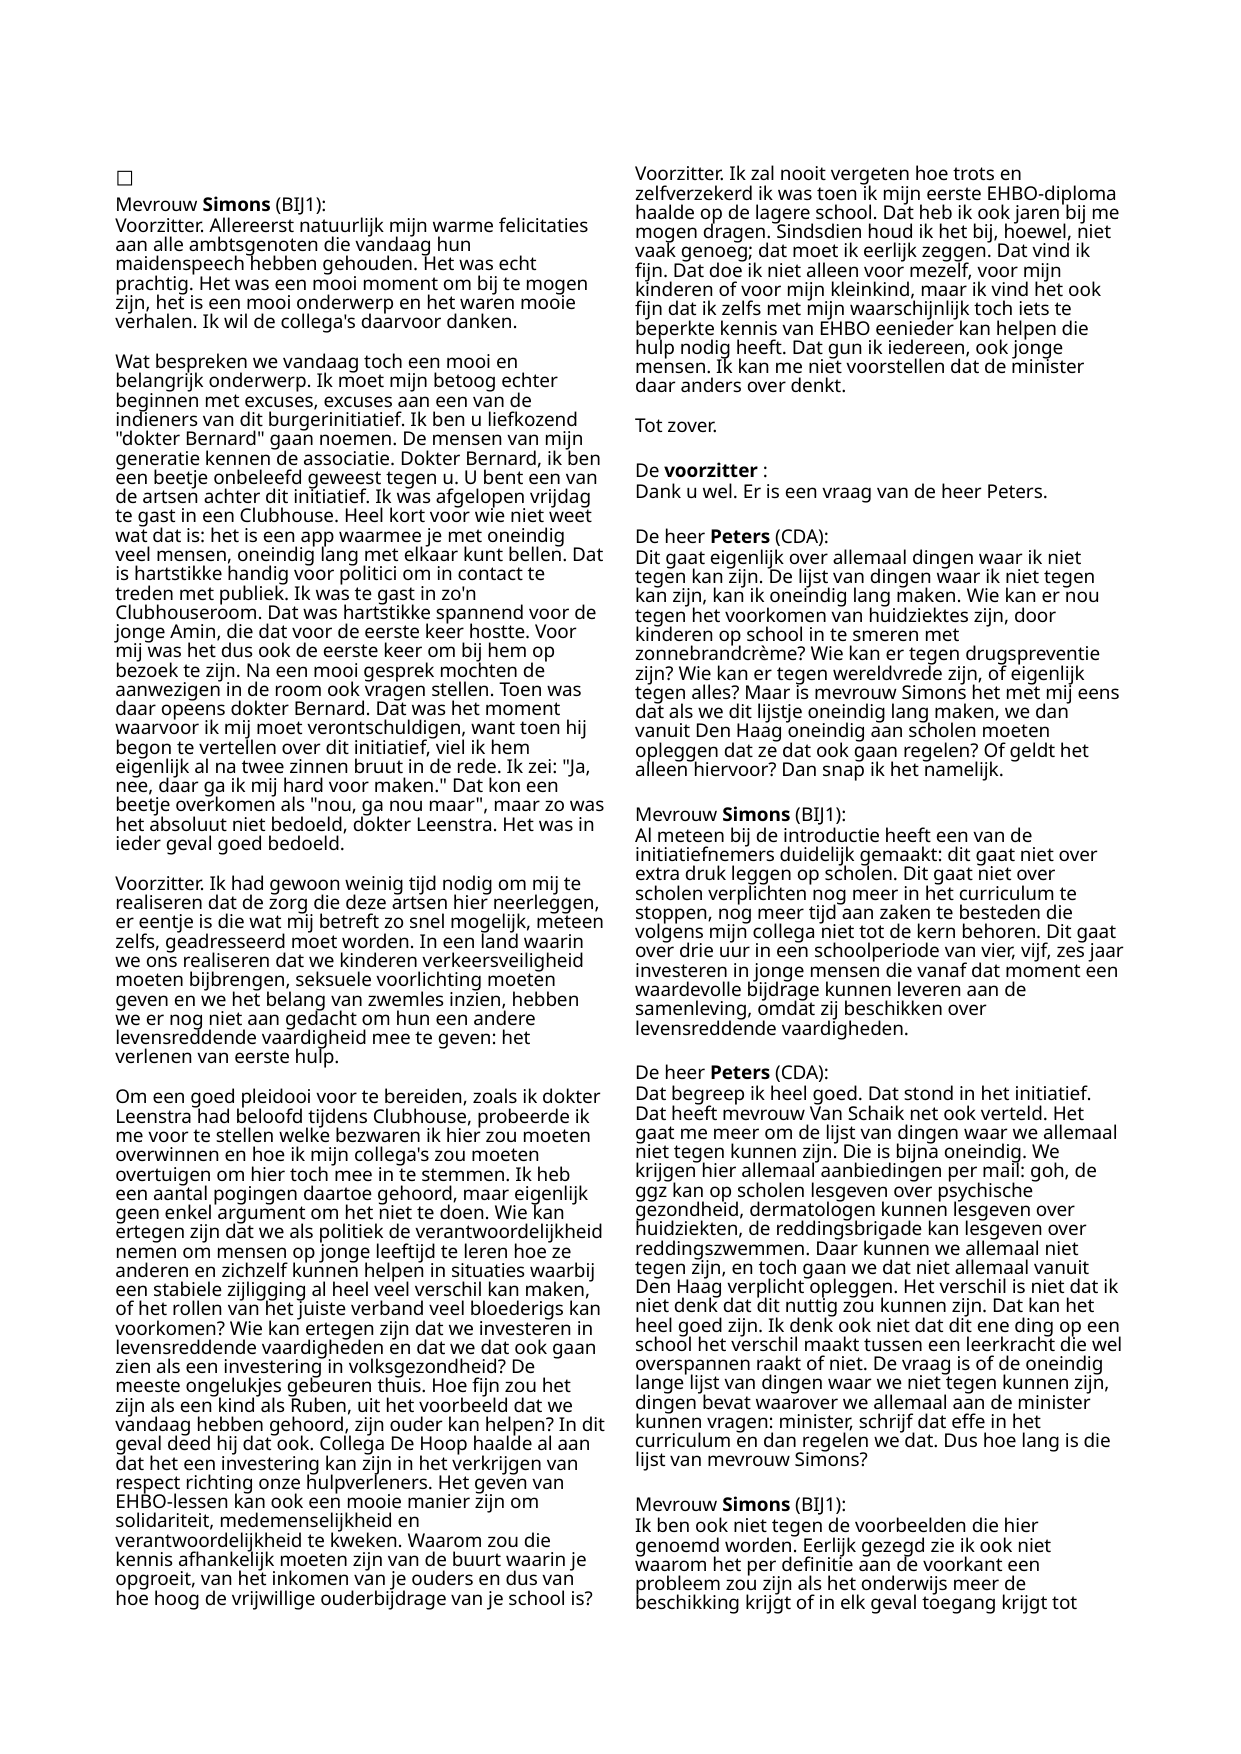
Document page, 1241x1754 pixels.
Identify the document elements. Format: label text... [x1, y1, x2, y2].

text Dit gaat eigenlijk over allemaal dingen waar ik niet tegen kan zijn. De lijst van dingen waar ik niet tegen kan zijn, kan ik oneindig lang maken. Wie kan er nou tegen het voorkomen van huidziektes zijn, door kinderen op school in te smeren met zonnebrandcrème? Wie kan er tegen drugspreventie zijn? Wie kan er tegen wereldvrede zijn, of eigenlijk tegen alles? Maar is mevrouw Simons het met mij eens dat als we dit lijstje oneindig lang maken, we dan vanuit Den Haag oneindig aan scholen moeten opleggen dat ze dat ook gaan regelen? Of geldt het alleen hiervoor? Dan snap ik het namelijk. [635, 549, 1125, 780]
text Voorzitter. Ik zal nooit vergeten hoe trots en zelfverzekerd ik was toen ik mijn eerste EHBO-diploma haalde op de lagere school. Dat heb ik ook jaren bij me mogen dragen. Sindsdien houd ik het bij, hoewel, niet vaak genoeg; dat moet ik eerlijk zeggen. Dat vind ik fijn. Dat doe ik niet alleen voor mezelf, voor mijn kinderen of voor mijn kleinkind, maar ik vind het ook fijn dat ik zelfs met mijn waarschijnlijk toch iets te beperkte kennis van EHBO eenieder kan helpen die hulp nodig heeft. Dat gun ik iedereen, ook jonge mensen. Ik kan me niet voorstellen dat de minister daar anders over denkt. [635, 165, 1125, 397]
text De heer Peters (CDA): [635, 1059, 1125, 1085]
text Wat bespreken we vandaag toch een mooi en belangrijk onderwerp. Ik moet mijn betoog echter beginnen met excuses, excuses aan een van de indieners van dit burgerinitiatief. Ik ben u liefkozend "dokter Bernard" gaan noemen. De mensen van mijn generatie kennen de associatie. Dokter Bernard, ik ben een beetje onbeleefd geweest tegen u. U bent een van de artsen achter dit initiatief. Ik was afgelopen vrijdag te gast in een Clubhouse. Heel kort voor wie niet weet wat dat is: het is een app waarmee je met oneindig veel mensen, oneindig lang met elkaar kunt bellen. Dat is hartstikke handig voor politici om in contact te treden met publiek. Ik was te gast in zo'n Clubhouseroom. Dat was hartstikke spannend voor de jonge Amin, die dat voor de eerste keer hostte. Voor mij was het dus ook de eerste keer om bij hem op bezoek te zijn. Na een mooi gesprek mochten de aanwezigen in de room ook vragen stellen. Toen was daar opeens dokter Bernard. Dat was het moment waarvoor ik mij moet verontschuldigen, want toen hij begon te vertellen over dit initiatief, viel ik hem eigenlijk al na twee zinnen bruut in de rede. Ik zei: "Ja, nee, daar ga ik mij hard voor maken." Dat kon een beetje overkomen als "nou, ga nou maar", maar zo was het absoluut niet bedoeld, dokter Leenstra. Het was in ieder geval goed bedoeld. [115, 353, 605, 854]
text Dat begreep ik heel goed. Dat stond in het initiatief. Dat heeft mevrouw Van Schaik net ook verteld. Het gaat me meer om de lijst van dingen waar we allemaal niet tegen kunnen zijn. Die is bijna oneindig. We krijgen hier allemaal aanbiedingen per mail: goh, de ggz kan op scholen lesgeven over psychische gezondheid, dermatologen kunnen lesgeven over huidziekten, de reddingsbrigade kan lesgeven over reddingszwemmen. Daar kunnen we allemaal niet tegen zijn, en toch gaan we dat niet allemaal vanuit Den Haag verplicht opleggen. Het verschil is niet dat ik niet denk dat dit nuttig zou kunnen zijn. Dat kan het heel goed zijn. Ik denk ook niet dat dit ene ding op een school het verschil maakt tussen een leerkracht die wel overspannen raakt of niet. De vraag is of de oneindig lange lijst van dingen waar we niet tegen kunnen zijn, dingen bevat waarover we allemaal aan de minister kunnen vragen: minister, schrijf dat effe in het curriculum en dan regelen we dat. Dus hoe lang is die lijst van mevrouw Simons? [635, 1085, 1125, 1471]
text De heer Peters (CDA): [635, 523, 1125, 549]
text ⬜ [115, 165, 605, 191]
text Al meteen bij de introductie heeft een van de initiatiefnemers duidelijk gemaakt: dit gaat niet over extra druk leggen op scholen. Dit gaat niet over scholen verplichten nog meer in het curriculum te stoppen, nog meer tijd aan zaken te besteden die volgens mijn collega niet tot de kern behoren. Dit gaat over drie uur in een schoolperiode van vier, vijf, zes jaar investeren in jonge mensen die vanaf dat moment een waardevolle bijdrage kunnen leveren aan de samenleving, omdat zij beschikken over levensreddende vaardigheden. [635, 827, 1125, 1039]
text Mevrouw Simons (BIJ1): [115, 191, 605, 217]
text Voorzitter. Ik had gewoon weinig tijd nodig om mij te realiseren dat de zorg die deze artsen hier neerleggen, er eentje is die wat mij betreft zo snel mogelijk, meteen zelfs, geadresseerd moet worden. In een land waarin we ons realiseren dat we kinderen verkeersveiligheid moeten bijbrengen, seksuele voorlichting moeten geven en we het belang van zwemles inzien, hebben we er nog niet aan gedacht om hun een andere levensreddende vaardigheid mee te geven: het verlenen van eerste hulp. [115, 875, 605, 1068]
text De voorzitter : [635, 457, 1125, 483]
text Mevrouw Simons (BIJ1): [635, 1492, 1125, 1517]
text Ik ben ook niet tegen de voorbeelden die hier genoemd worden. Eerlijk gezegd zie ik ook niet waarom het per definitie aan de voorkant een probleem zou zijn als het onderwijs meer de beschikking krijgt of in elk geval toegang krijgt tot [635, 1517, 1125, 1614]
text Voorzitter. Allereerst natuurlijk mijn warme felicitaties aan alle ambtsgenoten die vandaag hun maidenspeech hebben gehouden. Het was echt prachtig. Het was een mooi moment om bij te mogen zijn, het is een mooi onderwerp en het waren mooie verhalen. Ik wil de collega's daarvoor danken. [115, 217, 605, 332]
text Tot zover. [635, 417, 1125, 437]
text Om een goed pleidooi voor te bereiden, zoals ik dokter Leenstra had beloofd tijdens Clubhouse, probeerde ik me voor te stellen welke bezwaren ik hier zou moeten overwinnen en hoe ik mijn collega's zou moeten overtuigen om hier toch mee in te stemmen. Ik heb een aantal pogingen daartoe gehoord, maar eigenlijk geen enkel argument om het niet te doen. Wie kan ertegen zijn dat we als politiek de verantwoordelijkheid nemen om mensen op jonge leeftijd te leren hoe ze anderen en zichzelf kunnen helpen in situaties waarbij een stabiele zijligging al heel veel verschil kan maken, of het rollen van het juiste verband veel bloederigs kan voorkomen? Wie kan ertegen zijn dat we investeren in levensreddende vaardigheden en dat we dat ook gaan zien als een investering in volksgezondheid? De meeste ongelukjes gebeuren thuis. Hoe fijn zou het zijn als een kind als Ruben, uit het voorbeeld dat we vandaag hebben gehoord, zijn ouder kan helpen? In dit geval deed hij dat ook. Collega De Hoop haalde al aan dat het een investering kan zijn in het verkrijgen van respect richting onze hulpverleners. Het geven van EHBO-lessen kan ook een mooie manier zijn om solidariteit, medemenselijkheid en verantwoordelijkheid te kweken. Waarom zou die kennis afhankelijk moeten zijn van de buurt waarin je opgroeit, van het inkomen van je ouders en dus van hoe hoog de vrijwillige ouderbijdrage van je school is? [115, 1088, 605, 1609]
text Mevrouw Simons (BIJ1): [635, 801, 1125, 827]
text Dank u wel. Er is een vraag van de heer Peters. [635, 483, 1125, 502]
